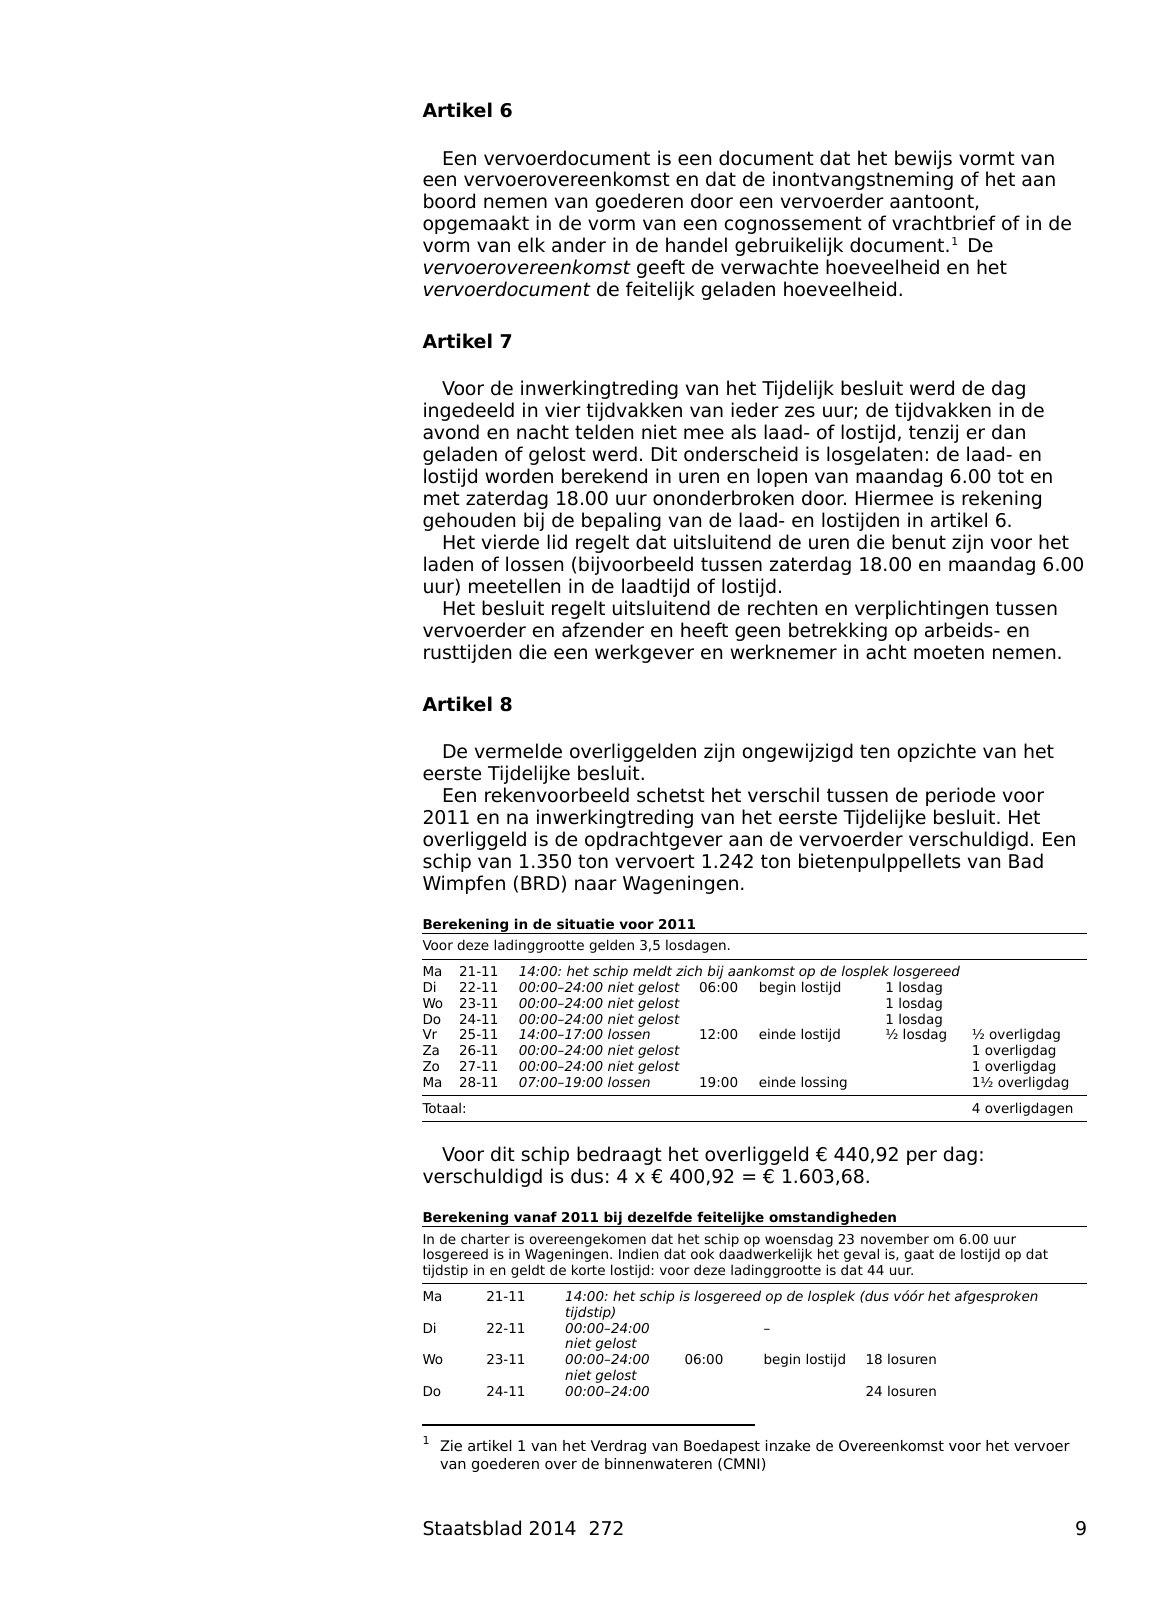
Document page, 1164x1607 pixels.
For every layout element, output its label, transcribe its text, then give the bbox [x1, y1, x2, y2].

table_cell [753, 996, 879, 1011]
subtitle Artikel 7 [422, 331, 1087, 353]
table_cell [678, 1384, 757, 1399]
table_cell 00:00–24:00 niet gelost [513, 996, 693, 1011]
subtitle Artikel 8 [422, 694, 1087, 716]
table_cell 21-11 [480, 1284, 559, 1321]
table_cell 00:00–24:00 niet gelost [513, 1043, 693, 1059]
table_cell 14:00: het schip meldt zich bij aankomst op de losplek losgereed [513, 960, 1087, 980]
table_cell 1½ overligdag [966, 1074, 1087, 1095]
table_cell [966, 996, 1087, 1011]
table_cell [693, 1043, 752, 1059]
table_cell 1 overligdag [966, 1043, 1087, 1059]
table_cell begin lostijd [753, 980, 879, 996]
table_cell 1 losdag [879, 1011, 966, 1027]
table_cell Totaal: [422, 1096, 966, 1121]
table_cell 22-11 [480, 1321, 559, 1352]
table_cell Vr [422, 1027, 453, 1043]
table_cell Di [422, 980, 453, 996]
table_cell 27-11 [453, 1059, 512, 1074]
table_cell Do [422, 1384, 480, 1399]
table_cell einde lossing [753, 1074, 879, 1095]
table_cell [757, 1384, 859, 1399]
subtitle Artikel 6 [422, 100, 1087, 122]
table_cell 4 overligdagen [966, 1096, 1087, 1121]
text Voor de inwerkingtreding van het Tijdelijk besluit werd de dag ingedeeld in vier tijdvakken van ieder zes uur; de tijdvakken in de avond en nacht telden niet mee als laad- of lostijd, tenzij er dan geladen of gelost werd. Dit onderscheid is losgelaten: de laad- en lostijd worden berekend in uren en lopen van maandag 6.00 tot en met zaterdag 18.00 uur ononderbroken door. Hiermee is rekening gehouden bij de bepaling van de laad- en lostijden in artikel 6. [422, 378, 1087, 532]
table_cell 26-11 [453, 1043, 512, 1059]
table_cell 12:00 [693, 1027, 752, 1043]
table_cell [963, 1384, 1087, 1399]
table_cell [966, 1011, 1087, 1027]
text Een rekenvoorbeeld schetst het verschil tussen de periode voor 2011 en na inwerkingtreding van het eerste Tijdelijke besluit. Het overliggeld is de opdrachtgever aan de vervoerder verschuldigd. Een schip van 1.350 ton vervoert 1.242 ton bietenpulppellets van Bad Wimpfen (BRD) naar Wageningen. [422, 785, 1087, 895]
table_cell 24-11 [480, 1384, 559, 1399]
text Het vierde lid regelt dat uitsluitend de uren die benut zijn voor het laden of lossen (bijvoorbeeld tussen zaterdag 18.00 en maandag 6.00 uur) meetellen in de laadtijd of lostijd. [422, 532, 1087, 598]
table_cell [693, 1059, 752, 1074]
table_cell Wo [422, 996, 453, 1011]
table_cell einde lostijd [753, 1027, 879, 1043]
table_cell [678, 1321, 757, 1352]
table_header Berekening in de situatie voor 2011 [422, 917, 1087, 932]
table_cell [693, 1011, 752, 1027]
table_cell ½ overligdag [966, 1027, 1087, 1043]
table_cell ½ losdag [879, 1027, 966, 1043]
table_cell 22-11 [453, 980, 512, 996]
table_cell 19:00 [693, 1074, 752, 1095]
table_cell Di [422, 1321, 480, 1352]
table_cell [859, 1321, 963, 1352]
table_cell 24 losuren [859, 1384, 963, 1399]
table_cell 06:00 [693, 980, 752, 996]
table_cell 25-11 [453, 1027, 512, 1043]
text Het besluit regelt uitsluitend de rechten en verplichtingen tussen vervoerder en afzender en heeft geen betrekking op arbeids- en rusttijden die een werkgever en werknemer in acht moeten nemen. [422, 598, 1087, 664]
table_cell Wo [422, 1352, 480, 1383]
table_cell 00:00–24:00 niet gelost [513, 1011, 693, 1027]
text Een vervoerdocument is een document dat het bewijs vormt van een vervoerovereenkomst en dat de inontvangstneming of het aan boord nemen van goederen door een vervoerder aantoont, opgemaakt in de vorm van een cognossement of vrachtbrief of in de vorm van elk ander in de handel gebruikelijk document. De vervoerovereenkomst geeft de verwachte hoeveelheid en het vervoerdocument de feitelijk geladen hoeveelheid. [422, 147, 1087, 301]
table_header Berekening vanaf 2011 bij dezelfde feitelijke omstandigheden [422, 1210, 1087, 1226]
table_cell 23-11 [480, 1352, 559, 1383]
table_cell 1 losdag [879, 996, 966, 1011]
table_cell Voor deze ladinggrootte gelden 3,5 losdagen. [422, 934, 1087, 958]
table_cell 1 losdag [879, 980, 966, 996]
table_cell – [757, 1321, 859, 1352]
table_cell 00:00–24:00 niet gelost [559, 1352, 678, 1383]
table_cell begin lostijd [757, 1352, 859, 1383]
table_cell In de charter is overeengekomen dat het schip op woensdag 23 november om 6.00 uur losgereed is in Wageningen. Indien dat ook daadwerkelijk het geval is, gaat de lostijd op dat tijdstip in en geldt de korte lostijd: voor deze ladinggrootte is dat 44 uur. [422, 1227, 1087, 1283]
table_cell Ma [422, 1284, 480, 1321]
table_cell [963, 1352, 1087, 1383]
table_cell 06:00 [678, 1352, 757, 1383]
table_cell [693, 996, 752, 1011]
table_cell 28-11 [453, 1074, 512, 1095]
table_cell [879, 1074, 966, 1095]
table_cell [753, 1059, 879, 1074]
table_cell 14:00–17:00 lossen [513, 1027, 693, 1043]
table_cell 24-11 [453, 1011, 512, 1027]
text Voor dit schip bedraagt het overliggeld € 440,92 per dag: verschuldigd is dus: 4 x € 400,92 = € 1.603,68. [422, 1144, 1087, 1188]
table_cell 07:00–19:00 lossen [513, 1074, 693, 1095]
table_cell Za [422, 1043, 453, 1059]
table_cell [963, 1321, 1087, 1352]
table_cell 18 losuren [859, 1352, 963, 1383]
table_cell 00:00–24:00 niet gelost [513, 1059, 693, 1074]
table_cell 14:00: het schip is losgereed op de losplek (dus vóór het afgesproken tijdstip) [559, 1284, 1087, 1321]
table_cell Ma [422, 1074, 453, 1095]
table_cell Zo [422, 1059, 453, 1074]
text Zie artikel 1 van het Verdrag van Boedapest inzake de Overeenkomst voor het vervoer van goederen over de binnenwateren (CMNI) [422, 1434, 1087, 1473]
table_cell [966, 980, 1087, 996]
table_cell 1 overligdag [966, 1059, 1087, 1074]
table_cell 00:00–24:00 niet gelost [513, 980, 693, 996]
table_cell 00:00–24:00 niet gelost [559, 1321, 678, 1352]
table_cell Do [422, 1011, 453, 1027]
table_cell 23-11 [453, 996, 512, 1011]
table_cell [879, 1059, 966, 1074]
text De vermelde overliggelden zijn ongewijzigd ten opzichte van het eerste Tijdelijke besluit. [422, 741, 1087, 785]
table_cell [753, 1011, 879, 1027]
table_cell [753, 1043, 879, 1059]
table_cell Ma [422, 960, 453, 980]
table_cell 21-11 [453, 960, 512, 980]
table_cell [879, 1043, 966, 1059]
table_cell 00:00–24:00 [559, 1384, 678, 1399]
